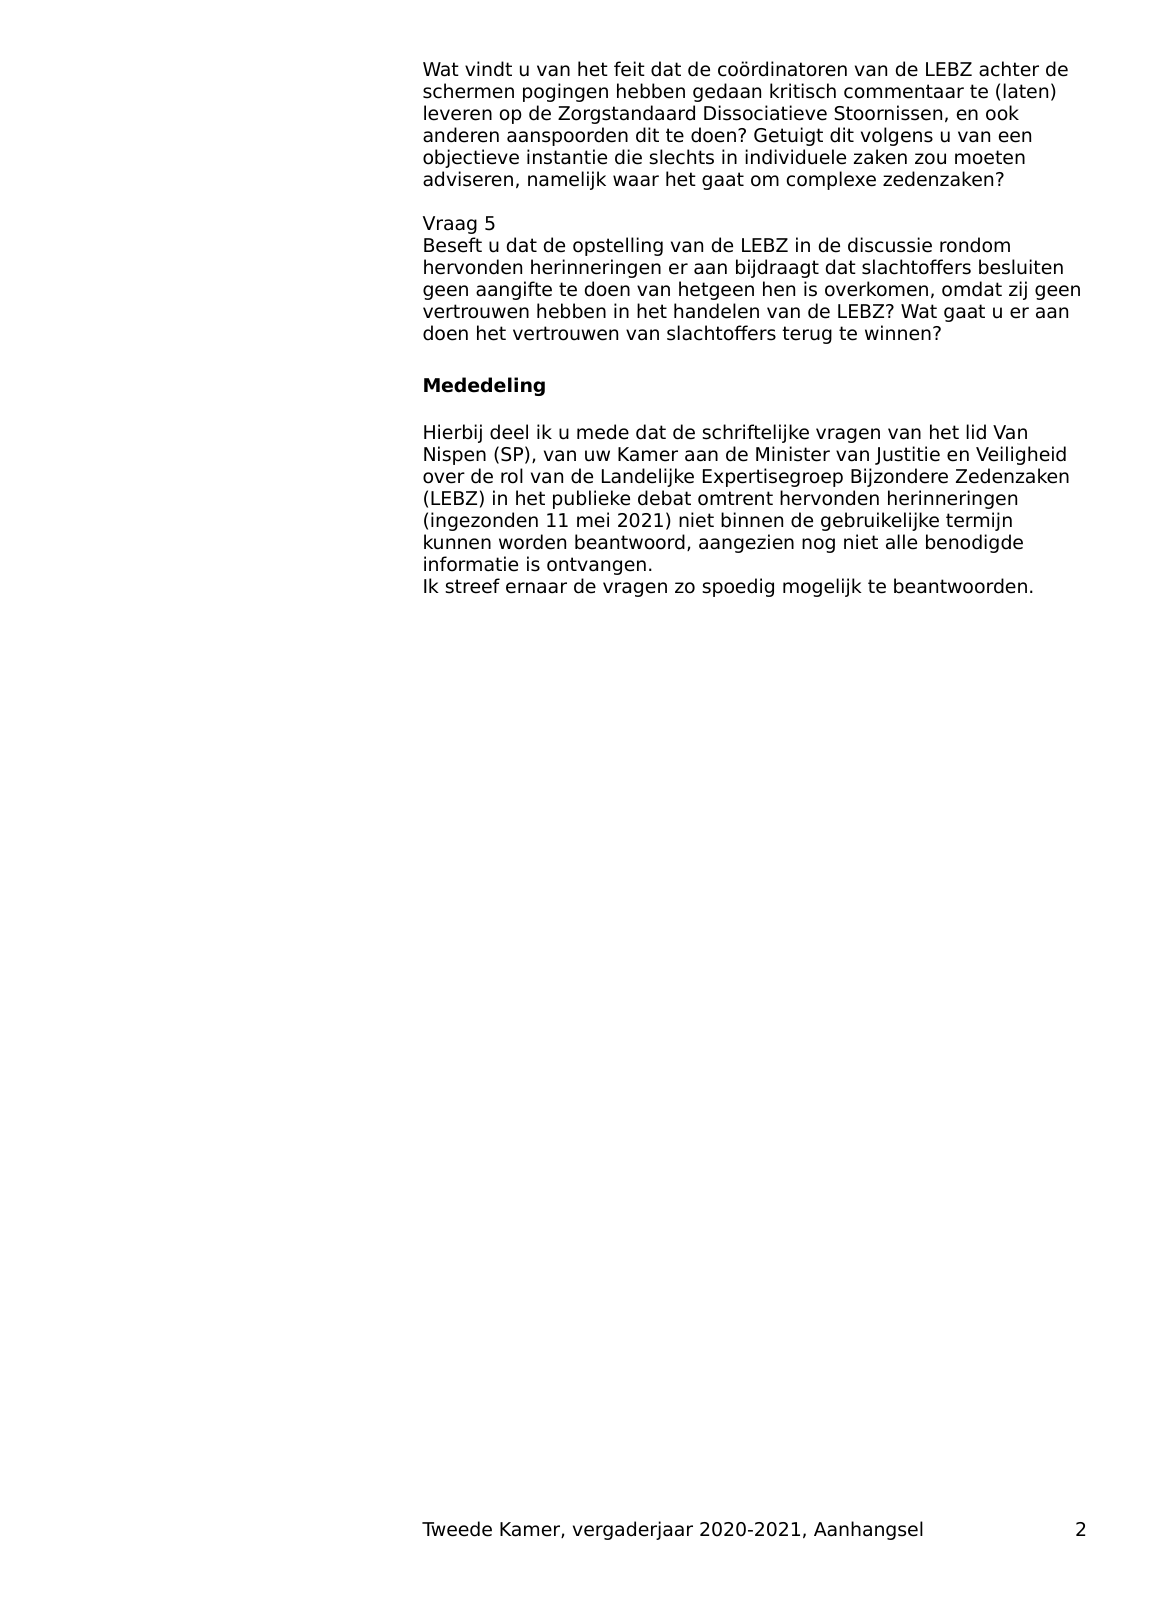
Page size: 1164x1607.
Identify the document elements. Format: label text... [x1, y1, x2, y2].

text Vraag 5 [422, 213, 1087, 235]
text Ik streef ernaar de vragen zo spoedig mogelijk te beantwoorden. [422, 576, 1087, 598]
text Hierbij deel ik u mede dat de schriftelijke vragen van het lid Van Nispen (SP), van uw Kamer aan de Minister van Justitie en Veiligheid over de rol van de Landelijke Expertisegroep Bijzondere Zedenzaken (LEBZ) in het publieke debat omtrent hervonden herinneringen (ingezonden 11 mei 2021) niet binnen de gebruikelijke termijn kunnen worden beantwoord, aangezien nog niet alle benodigde informatie is ontvangen. [422, 422, 1087, 576]
subtitle Mededeling [422, 375, 1087, 397]
text Beseft u dat de opstelling van de LEBZ in de discussie rondom hervonden herinneringen er aan bijdraagt dat slachtoffers besluiten geen aangifte te doen van hetgeen hen is overkomen, omdat zij geen vertrouwen hebben in het handelen van de LEBZ? Wat gaat u er aan doen het vertrouwen van slachtoffers terug te winnen? [422, 235, 1087, 345]
text Wat vindt u van het feit dat de coördinatoren van de LEBZ achter de schermen pogingen hebben gedaan kritisch commentaar te (laten) leveren op de Zorgstandaard Dissociatieve Stoornissen, en ook anderen aanspoorden dit te doen? Getuigt dit volgens u van een objectieve instantie die slechts in individuele zaken zou moeten adviseren, namelijk waar het gaat om complexe zedenzaken? [422, 59, 1087, 191]
